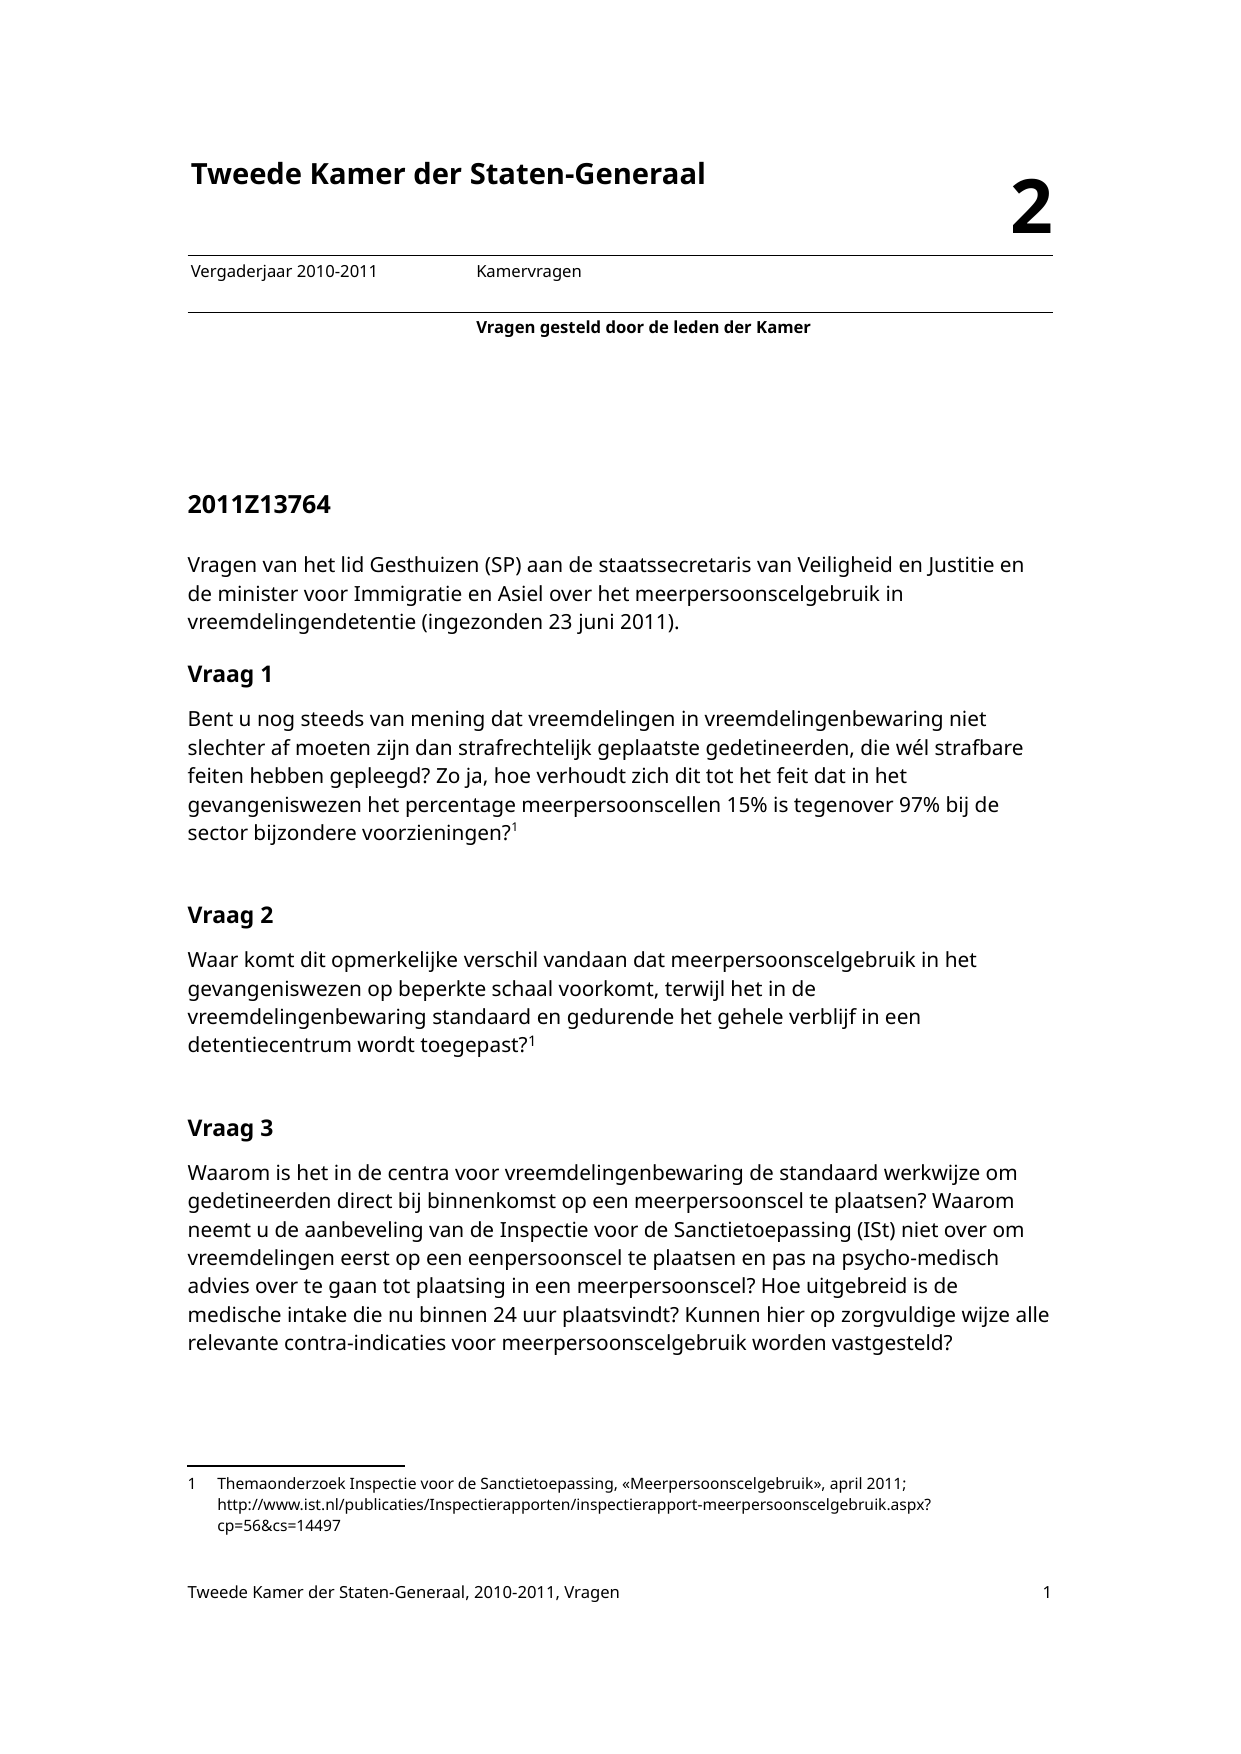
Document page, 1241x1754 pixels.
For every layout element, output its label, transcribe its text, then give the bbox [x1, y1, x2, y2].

text Themaonderzoek Inspectie voor de Sanctietoepassing, «Meerpersoonscelgebruik», april 2011; http://www.ist.nl/publicaties/Inspectierapporten/inspectierapport-meerpersoonscelgebruik.aspx?cp=56&cs=14497 [187, 1451, 1053, 1536]
text Bent u nog steeds van mening dat vreemdelingen in vreemdelingenbewaring niet slechter af moeten zijn dan strafrechtelijk geplaatste gedetineerden, die wél strafbare feiten hebben gepleegd? Zo ja, hoe verhoudt zich dit tot het feit dat in het gevangeniswezen het percentage meerpersoonscellen 15% is tegenover 97% bij de sector bijzondere voorzieningen? [187, 704, 1053, 847]
table_cell Kamervragen [473, 256, 1053, 312]
table_cell [188, 313, 473, 339]
table_header Tweede Kamer der Staten-Generaal [188, 150, 879, 255]
table_cell Vragen gesteld door de leden der Kamer [473, 313, 1053, 339]
text Waarom is het in de centra voor vreemdelingenbewaring de standaard werkwijze om gedetineerden direct bij binnenkomst op een meerpersoonscel te plaatsen? Waarom neemt u de aanbeveling van de Inspectie voor de Sanctietoepassing (ISt) niet over om vreemdelingen eerst op een eenpersoonscel te plaatsen en pas na psycho-medisch advies over te gaan tot plaatsing in een meerpersoonscel? Hoe uitgebreid is de medische intake die nu binnen 24 uur plaatsvindt? Kunnen hier op zorgvuldige wijze alle relevante contra-indicaties voor meerpersoonscelgebruik worden vastgesteld? [187, 1158, 1053, 1357]
text Vragen van het lid Gesthuizen (SP) aan de staatssecretaris van Veiligheid en Justitie en de minister voor Immigratie en Asiel over het meerpersoonscelgebruik in vreemdelingendetentie (ingezonden 23 juni 2011). [187, 550, 1053, 636]
table_header 2 [880, 150, 1053, 255]
table_cell Vergaderjaar 2010-2011 [188, 256, 473, 312]
text Waar komt dit opmerkelijke verschil vandaan dat meerpersoonscelgebruik in het gevangeniswezen op beperkte schaal voorkomt, terwijl het in de vreemdelingenbewaring standaard en gedurende het gehele verblijf in een detentiecentrum wordt toegepast?1 [187, 945, 1053, 1059]
subtitle Vraag 2 [187, 899, 1053, 930]
text 2011Z13764 [187, 487, 1053, 521]
subtitle Vraag 3 [187, 1112, 1053, 1143]
subtitle Vraag 1 [187, 658, 1053, 689]
